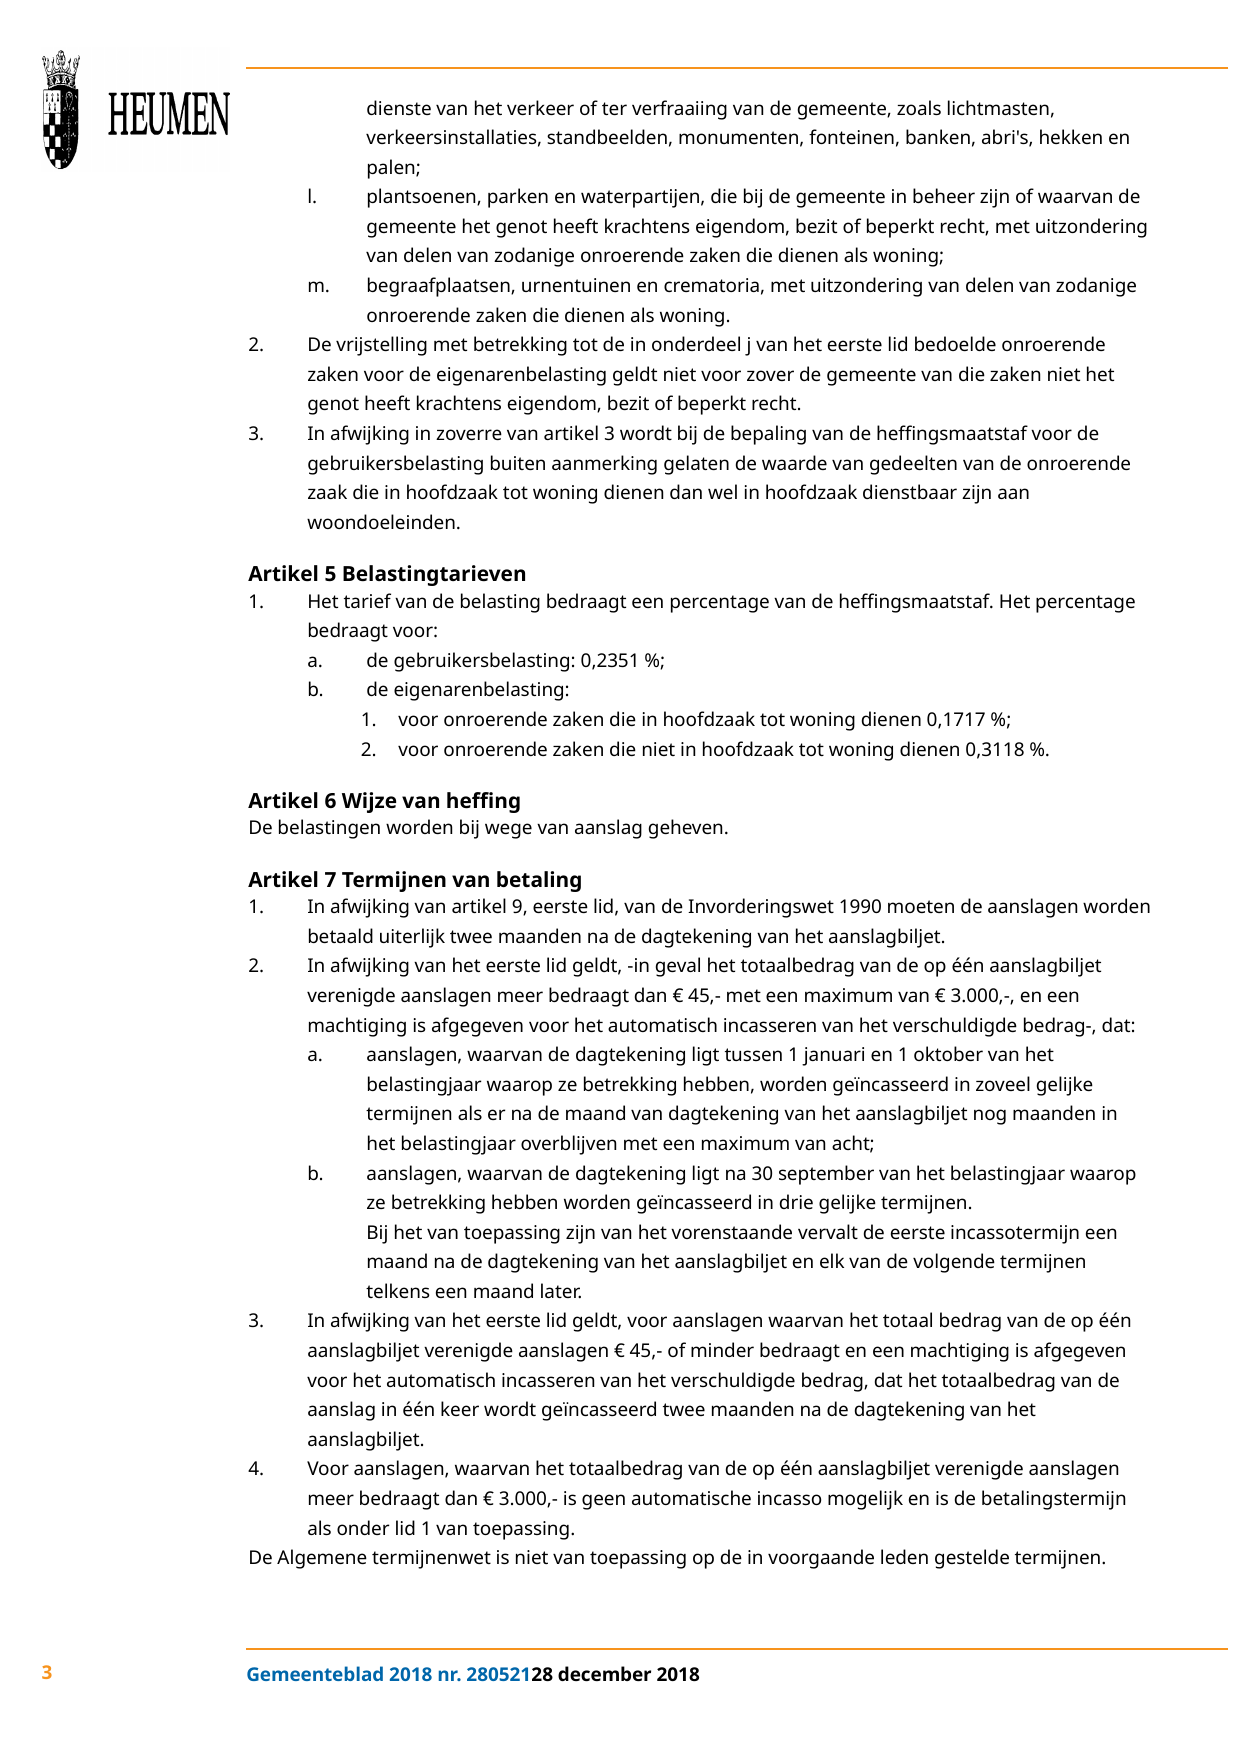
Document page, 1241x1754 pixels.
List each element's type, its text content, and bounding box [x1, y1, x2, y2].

text De Algemene termijnenwet is niet van toepassing op de in voorgaande leden gestelde termijnen. [248, 1544, 1152, 1570]
picture [41, 47, 231, 172]
list plantsoenen, parken en waterpartijen, die bij de gemeente in beheer zijn of waarvan de gemeente het genot heeft krachtens eigendom, bezit of beperkt recht, met uitzondering van delen van zodanige onroerende zaken die dienen als woning; [307, 183, 1152, 268]
list In afwijking van artikel 9, eerste lid, van de Invorderingswet 1990 moeten de aanslagen worden betaald uiterlijk twee maanden na de dagtekening van het aanslagbiljet. [248, 893, 1152, 949]
list aanslagen, waarvan de dagtekening ligt tussen 1 januari en 1 oktober van het belastingjaar waarop ze betrekking hebben, worden geïncasseerd in zoveel gelijke termijnen als er na de maand van dagtekening van het aanslagbiljet nog maanden in het belastingjaar overblijven met een maximum van acht; [307, 1041, 1152, 1156]
list de gebruikersbelasting: 0,2351 %; [307, 647, 1152, 673]
list voor onroerende zaken die in hoofdzaak tot woning dienen 0,1717 %; [361, 706, 1152, 732]
list begraafplaatsen, urnentuinen en crematoria, met uitzondering van delen van zodanige onroerende zaken die dienen als woning. [307, 272, 1152, 328]
list aanslagen, waarvan de dagtekening ligt na 30 september van het belastingjaar waarop ze betrekking hebben worden geïncasseerd in drie gelijke termijnen. [307, 1160, 1152, 1215]
list Het tarief van de belasting bedraagt een percentage van de heffingsmaatstaf. Het percentage bedraagt voor: [248, 588, 1152, 643]
list In afwijking van het eerste lid geldt, -in geval het totaalbedrag van de op één aanslagbiljet verenigde aanslagen meer bedraagt dan € 45,- met een maximum van € 3.000,-, en een machtiging is afgegeven voor het automatisch incasseren van het verschuldigde bedrag-, dat: [248, 953, 1152, 1037]
text Artikel 6 Wijze van heffing [248, 786, 1152, 814]
text De belastingen worden bij wege van aanslag geheven. [248, 814, 1152, 840]
list Bij het van toepassing zijn van het vorenstaande vervalt de eerste incassotermijn een maand na de dagtekening van het aanslagbiljet en elk van de volgende termijnen telkens een maand later. [307, 1219, 1152, 1304]
list De vrijstelling met betrekking tot de in onderdeel j van het eerste lid bedoelde onroerende zaken voor de eigenarenbelasting geldt niet voor zover de gemeente van die zaken niet het genot heeft krachtens eigendom, bezit of beperkt recht. [248, 331, 1152, 416]
list dienste van het verkeer of ter verfraaiing van de gemeente, zoals lichtmasten, verkeersinstallaties, standbeelden, monumenten, fonteinen, banken, abri's, hekken en palen; [307, 95, 1152, 180]
list voor onroerende zaken die niet in hoofdzaak tot woning dienen 0,3118 %. [361, 736, 1152, 761]
text Artikel 7 Termijnen van betaling [248, 865, 1152, 893]
list In afwijking van het eerste lid geldt, voor aanslagen waarvan het totaal bedrag van de op één aanslagbiljet verenigde aanslagen € 45,- of minder bedraagt en een machtiging is afgegeven voor het automatisch incasseren van het verschuldigde bedrag, dat het totaalbedrag van de aanslag in één keer wordt geïncasseerd twee maanden na de dagtekening van het aanslagbiljet. [248, 1308, 1152, 1452]
list In afwijking in zoverre van artikel 3 wordt bij de bepaling van de heffingsmaatstaf voor de gebruikersbelasting buiten aanmerking gelaten de waarde van gedeelten van de onroerende zaak die in hoofdzaak tot woning dienen dan wel in hoofdzaak dienstbaar zijn aan woondoeleinden. [248, 420, 1152, 535]
list de eigenarenbelasting: [307, 677, 1152, 702]
text Artikel 5 Belastingtarieven [248, 559, 1152, 588]
list Voor aanslagen, waarvan het totaalbedrag van de op één aanslagbiljet verenigde aanslagen meer bedraagt dan € 3.000,- is geen automatische incasso mogelijk en is de betalingstermijn als onder lid 1 van toepassing. [248, 1456, 1152, 1540]
